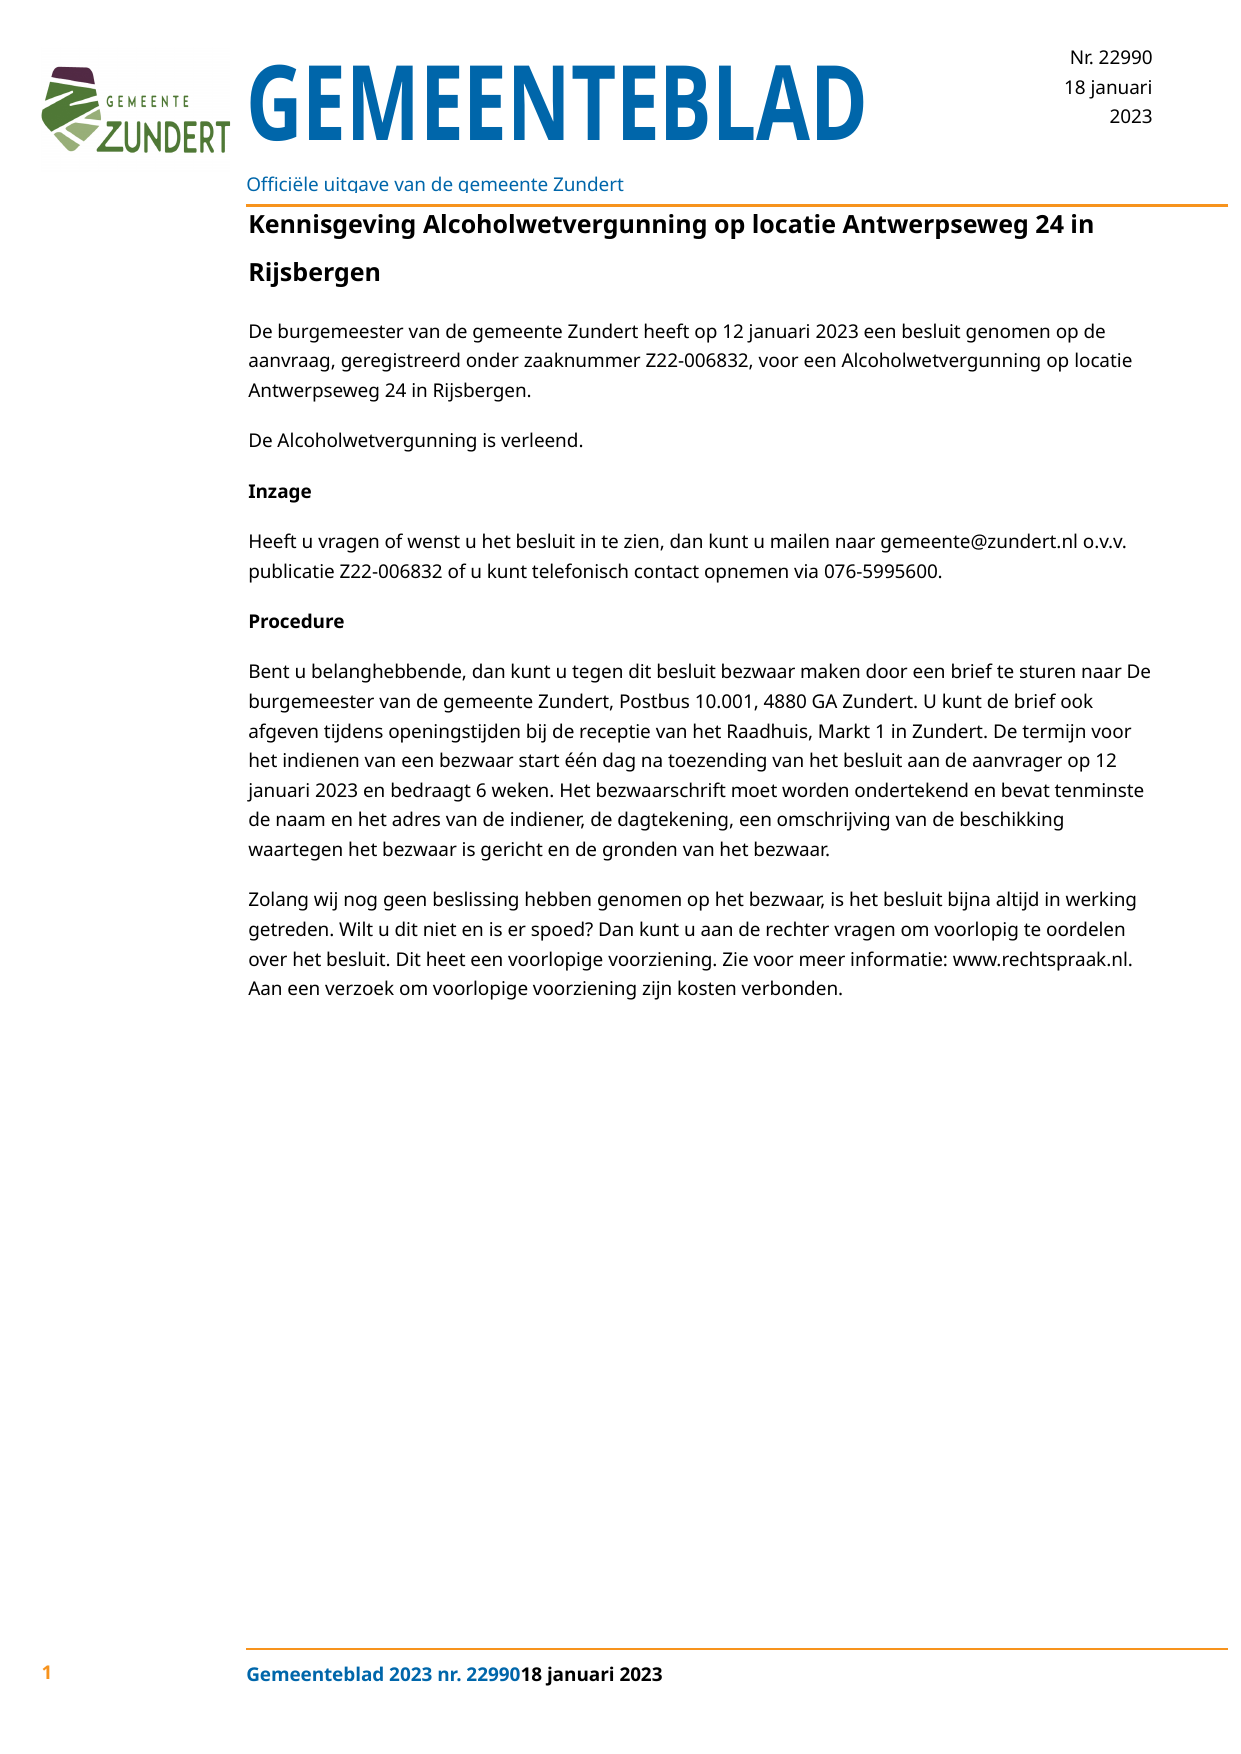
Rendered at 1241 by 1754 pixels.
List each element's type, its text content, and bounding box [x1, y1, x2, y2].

text De burgemeester van de gemeente Zundert heeft op 12 januari 2023 een besluit genomen op de aanvraag, geregistreerd onder zaaknummer Z22-006832, voor een Alcoholwetvergunning op locatie Antwerpseweg 24 in Rijsbergen. [248, 318, 1152, 403]
text Inzage [248, 478, 1152, 504]
text Bent u belanghebbende, dan kunt u tegen dit besluit bezwaar maken door een brief te sturen naar De burgemeester van de gemeente Zundert, Postbus 10.001, 4880 GA Zundert. U kunt de brief ook afgeven tijdens openingstijden bij de receptie van het Raadhuis, Markt 1 in Zundert. De termijn voor het indienen van een bezwaar start één dag na toezending van het besluit aan de aanvrager op 12 januari 2023 en bedraagt 6 weken. Het bezwaarschrift moet worden ondertekend en bevat tenminste de naam en het adres van de indiener, de dagtekening, een omschrijving van de beschikking waartegen het bezwaar is gericht en de gronden van het bezwaar. [248, 659, 1152, 862]
text Heeft u vragen of wenst u het besluit in te zien, dan kunt u mailen naar gemeente@zundert.nl o.v.v. publicatie Z22-006832 of u kunt telefonisch contact opnemen via 076-5995600. [248, 528, 1152, 584]
picture [41, 47, 231, 172]
text Zolang wij nog geen beslissing hebben genomen op het bezwaar, is het besluit bijna altijd in werking getreden. Wilt u dit niet en is er spoed? Dan kunt u aan de rechter vragen om voorlopig te oordelen over het besluit. Dit heet een voorlopige voorziening. Zie voor meer informatie: www.rechtspraak.nl. Aan een verzoek om voorlopige voorziening zijn kosten verbonden. [248, 887, 1152, 1001]
text Procedure [248, 608, 1152, 634]
text De Alcoholwetvergunning is verleend. [248, 427, 1152, 453]
text Kennisgeving Alcoholwetvergunning op locatie Antwerpseweg 24 in Rijsbergen [248, 207, 1152, 288]
